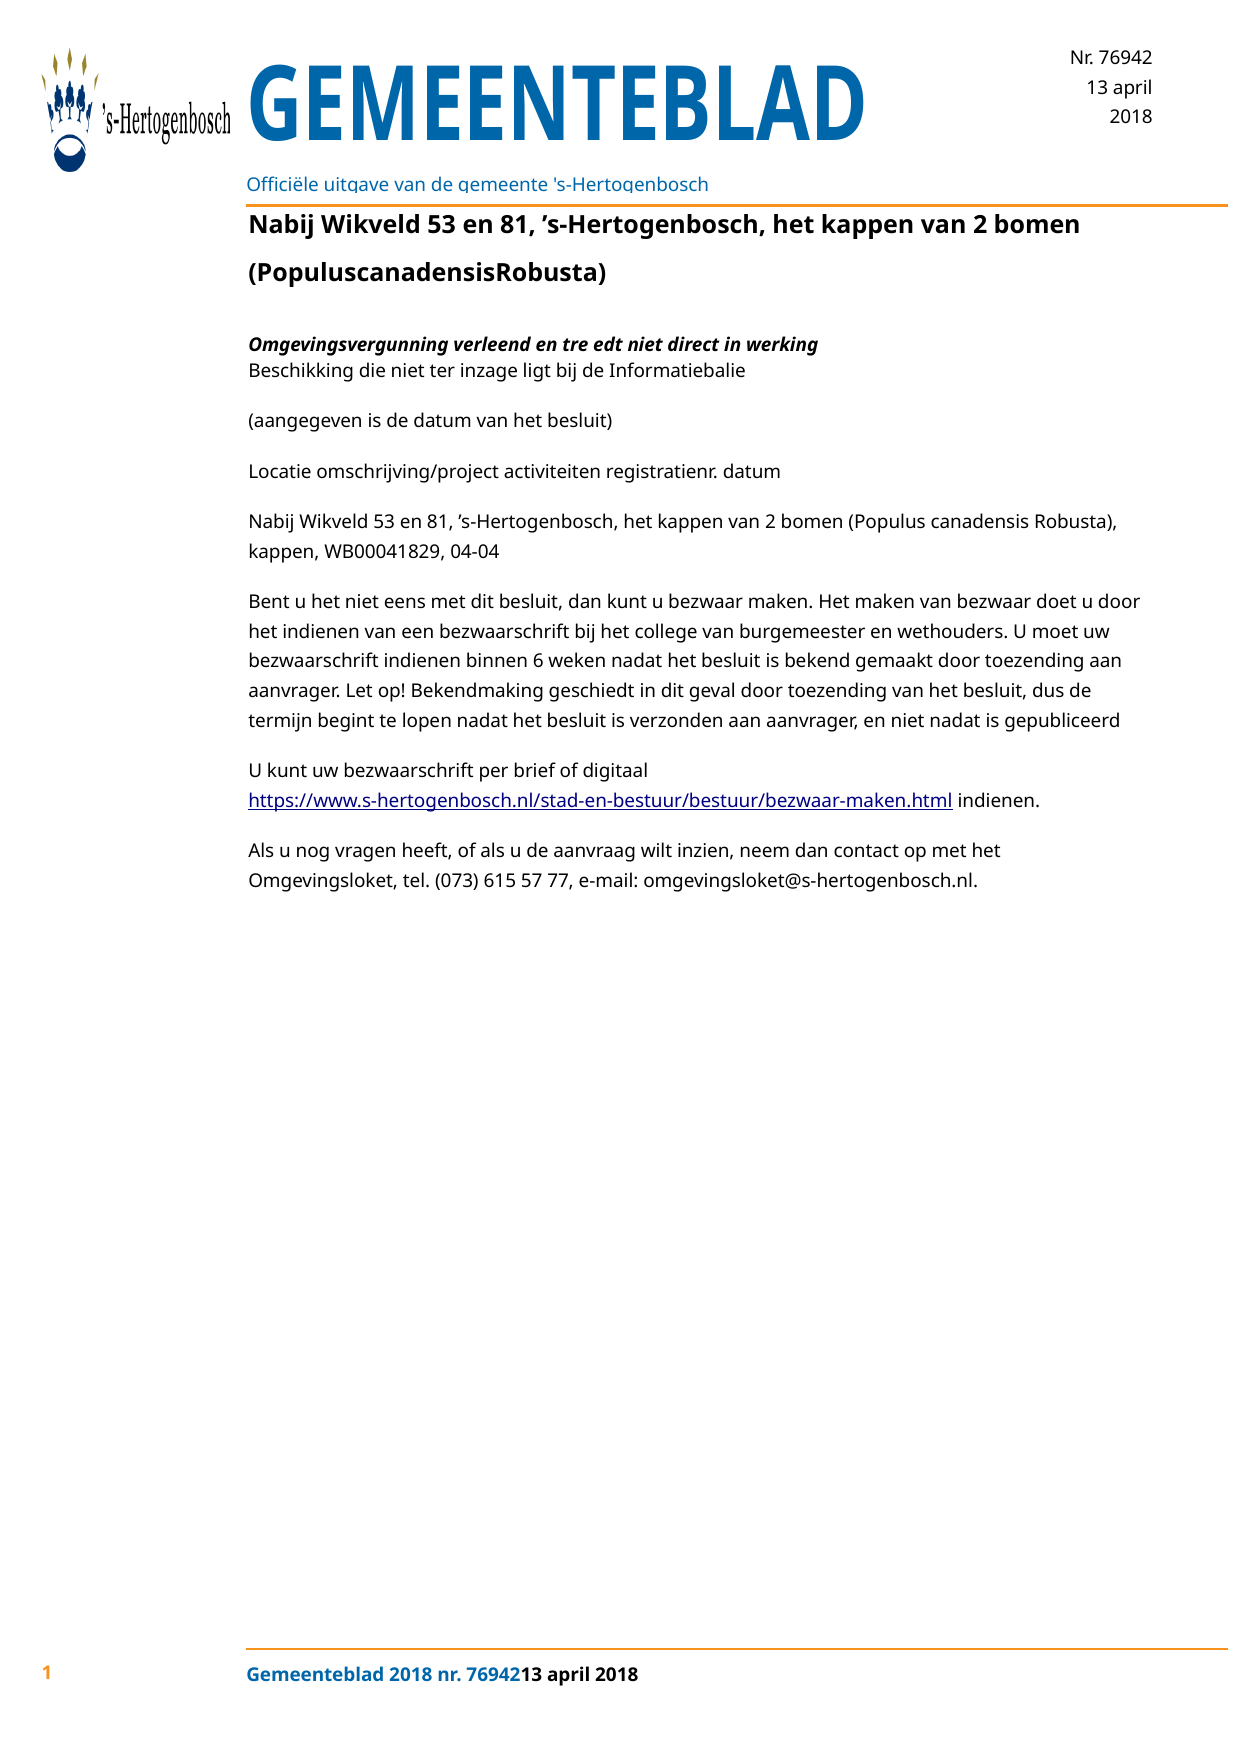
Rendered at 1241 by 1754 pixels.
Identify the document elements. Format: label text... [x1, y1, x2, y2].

text Omgevingsvergunning verleend en tre edt niet direct in werking [248, 331, 1152, 357]
text Locatie omschrijving/project activiteiten registratienr. datum [248, 458, 1152, 484]
text Nabij Wikveld 53 en 81, ’s-Hertogenbosch, het kappen van 2 bomen (Populus canadensis Robusta), kappen, WB00041829, 04-04 [248, 508, 1152, 564]
text U kunt uw bezwaarschrift per brief of digitaal https://www.s-hertogenbosch.nl/stad-en-bestuur/bestuur/bezwaar-maken.html indienen. [248, 757, 1152, 812]
text (aangegeven is de datum van het besluit) [248, 408, 1152, 433]
picture [41, 47, 231, 172]
text Als u nog vragen heeft, of als u de aanvraag wilt inzien, neem dan contact op met het Omgevingsloket, tel. (073) 615 57 77, e-mail: omgevingsloket@s-hertogenbosch.nl. [248, 837, 1152, 892]
text Nabij Wikveld 53 en 81, ’s-Hertogenbosch, het kappen van 2 bomen (PopuluscanadensisRobusta) [248, 207, 1152, 288]
text Bent u het niet eens met dit besluit, dan kunt u bezwaar maken. Het maken van bezwaar doet u door het indienen van een bezwaarschrift bij het college van burgemeester en wethouders. U moet uw bezwaarschrift indienen binnen 6 weken nadat het besluit is bekend gemaakt door toezending aan aanvrager. Let op! Bekendmaking geschiedt in dit geval door toezending van het besluit, dus de termijn begint te lopen nadat het besluit is verzonden aan aanvrager, en niet nadat is gepubliceerd [248, 588, 1152, 732]
text Beschikking die niet ter inzage ligt bij de Informatiebalie [248, 357, 1152, 383]
